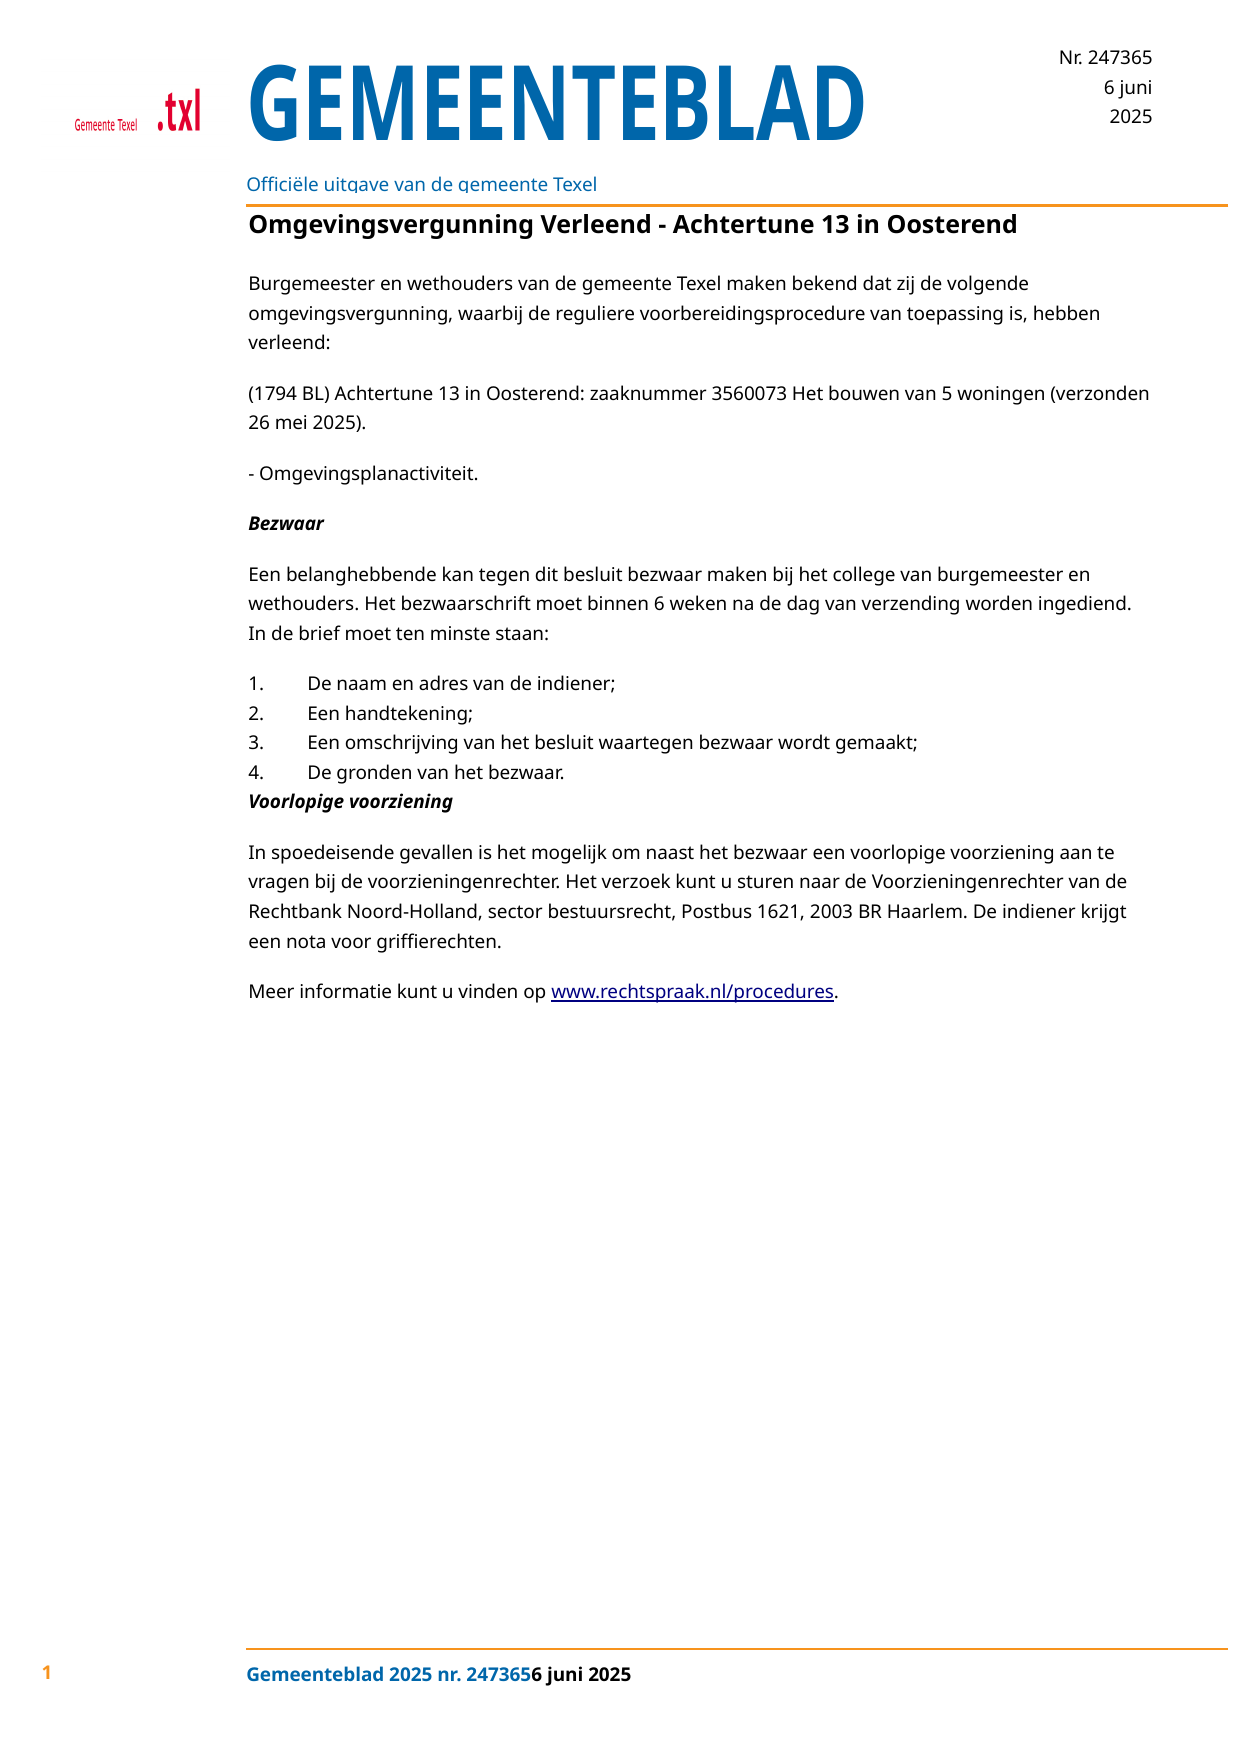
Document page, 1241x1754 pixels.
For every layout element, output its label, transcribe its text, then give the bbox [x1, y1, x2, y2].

list De naam en adres van de indiener; [248, 670, 1152, 696]
text (1794 BL) Achtertune 13 in Oosterend: zaaknummer 3560073 Het bouwen van 5 woningen (verzonden 26 mei 2025). [248, 380, 1152, 435]
text Bezwaar [248, 510, 1152, 536]
text In spoedeisende gevallen is het mogelijk om naast het bezwaar een voorlopige voorziening aan te vragen bij de voorzieningenrechter. Het verzoek kunt u sturen naar de Voorzieningenrechter van de Rechtbank Noord-Holland, sector bestuursrecht, Postbus 1621, 2003 BR Haarlem. De indiener krijgt een nota voor griffierechten. [248, 839, 1152, 953]
list De gronden van het bezwaar. [248, 759, 1152, 785]
list Een handtekening; [248, 700, 1152, 726]
text Burgemeester en wethouders van de gemeente Texel maken bekend dat zij de volgende omgevingsvergunning, waarbij de reguliere voorbereidingsprocedure van toepassing is, hebben verleend: [248, 270, 1152, 355]
text Een belanghebbende kan tegen dit besluit bezwaar maken bij het college van burgemeester en wethouders. Het bezwaarschrift moet binnen 6 weken na de dag van verzending worden ingediend. In de brief moet ten minste staan: [248, 561, 1152, 646]
text - Omgevingsplanactiviteit. [248, 460, 1152, 486]
text Meer informatie kunt u vinden op www.rechtspraak.nl/procedures. [248, 978, 1152, 1004]
picture [41, 47, 231, 172]
list Een omschrijving van het besluit waartegen bezwaar wordt gemaakt; [248, 729, 1152, 755]
text Omgevingsvergunning Verleend - Achtertune 13 in Oosterend [248, 207, 1152, 241]
text Voorlopige voorziening [248, 789, 1152, 814]
